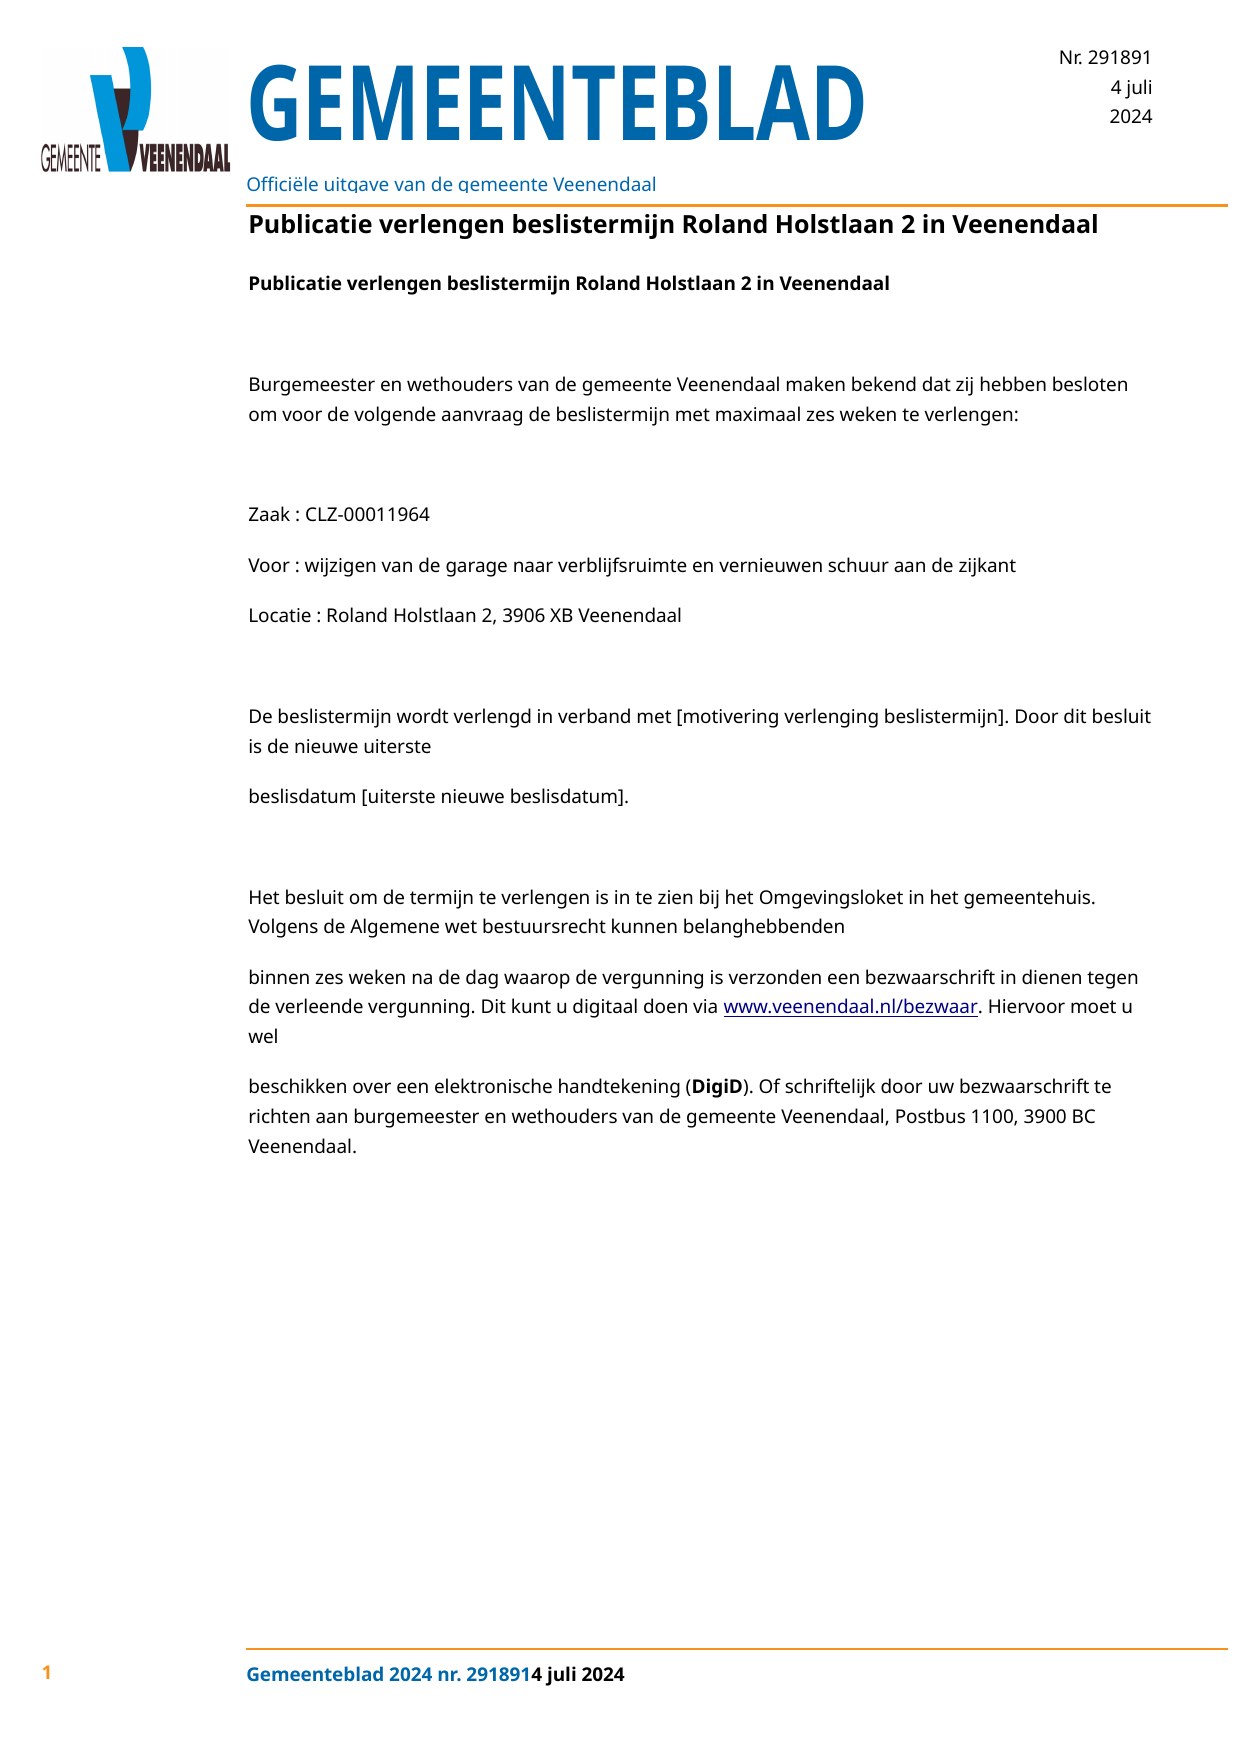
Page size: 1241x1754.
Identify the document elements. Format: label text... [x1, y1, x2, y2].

text De beslistermijn wordt verlengd in verband met [motivering verlenging beslistermijn]. Door dit besluit is de nieuwe uiterste [248, 703, 1152, 758]
text beschikken over een elektronische handtekening (DigiD). Of schriftelijk door uw bezwaarschrift te richten aan burgemeester en wethouders van de gemeente Veenendaal, Postbus 1100, 3900 BC Veenendaal. [248, 1074, 1152, 1158]
text Burgemeester en wethouders van de gemeente Veenendaal maken bekend dat zij hebben besloten om voor de volgende aanvraag de beslistermijn met maximaal zes weken te verlengen: [248, 371, 1152, 426]
picture [123, 47, 231, 172]
picture [41, 47, 130, 172]
text binnen zes weken na de dag waarop de vergunning is verzonden een bezwaarschrift in dienen tegen de verleende vergunning. Dit kunt u digitaal doen via www.veenendaal.nl/bezwaar. Hiervoor moet u wel [248, 964, 1152, 1049]
text Locatie : Roland Holstlaan 2, 3906 XB Veenendaal [248, 602, 1152, 628]
text Het besluit om de termijn te verlengen is in te zien bij het Omgevingsloket in het gemeentehuis. Volgens de Algemene wet bestuursrecht kunnen belanghebbenden [248, 884, 1152, 939]
text Publicatie verlengen beslistermijn Roland Holstlaan 2 in Veenendaal [248, 207, 1152, 241]
text Publicatie verlengen beslistermijn Roland Holstlaan 2 in Veenendaal [248, 270, 1152, 296]
text beslisdatum [uiterste nieuwe beslisdatum]. [248, 783, 1152, 809]
text Voor : wijzigen van de garage naar verblijfsruimte en vernieuwen schuur aan de zijkant [248, 552, 1152, 578]
text Zaak : CLZ-00011964 [248, 502, 1152, 527]
